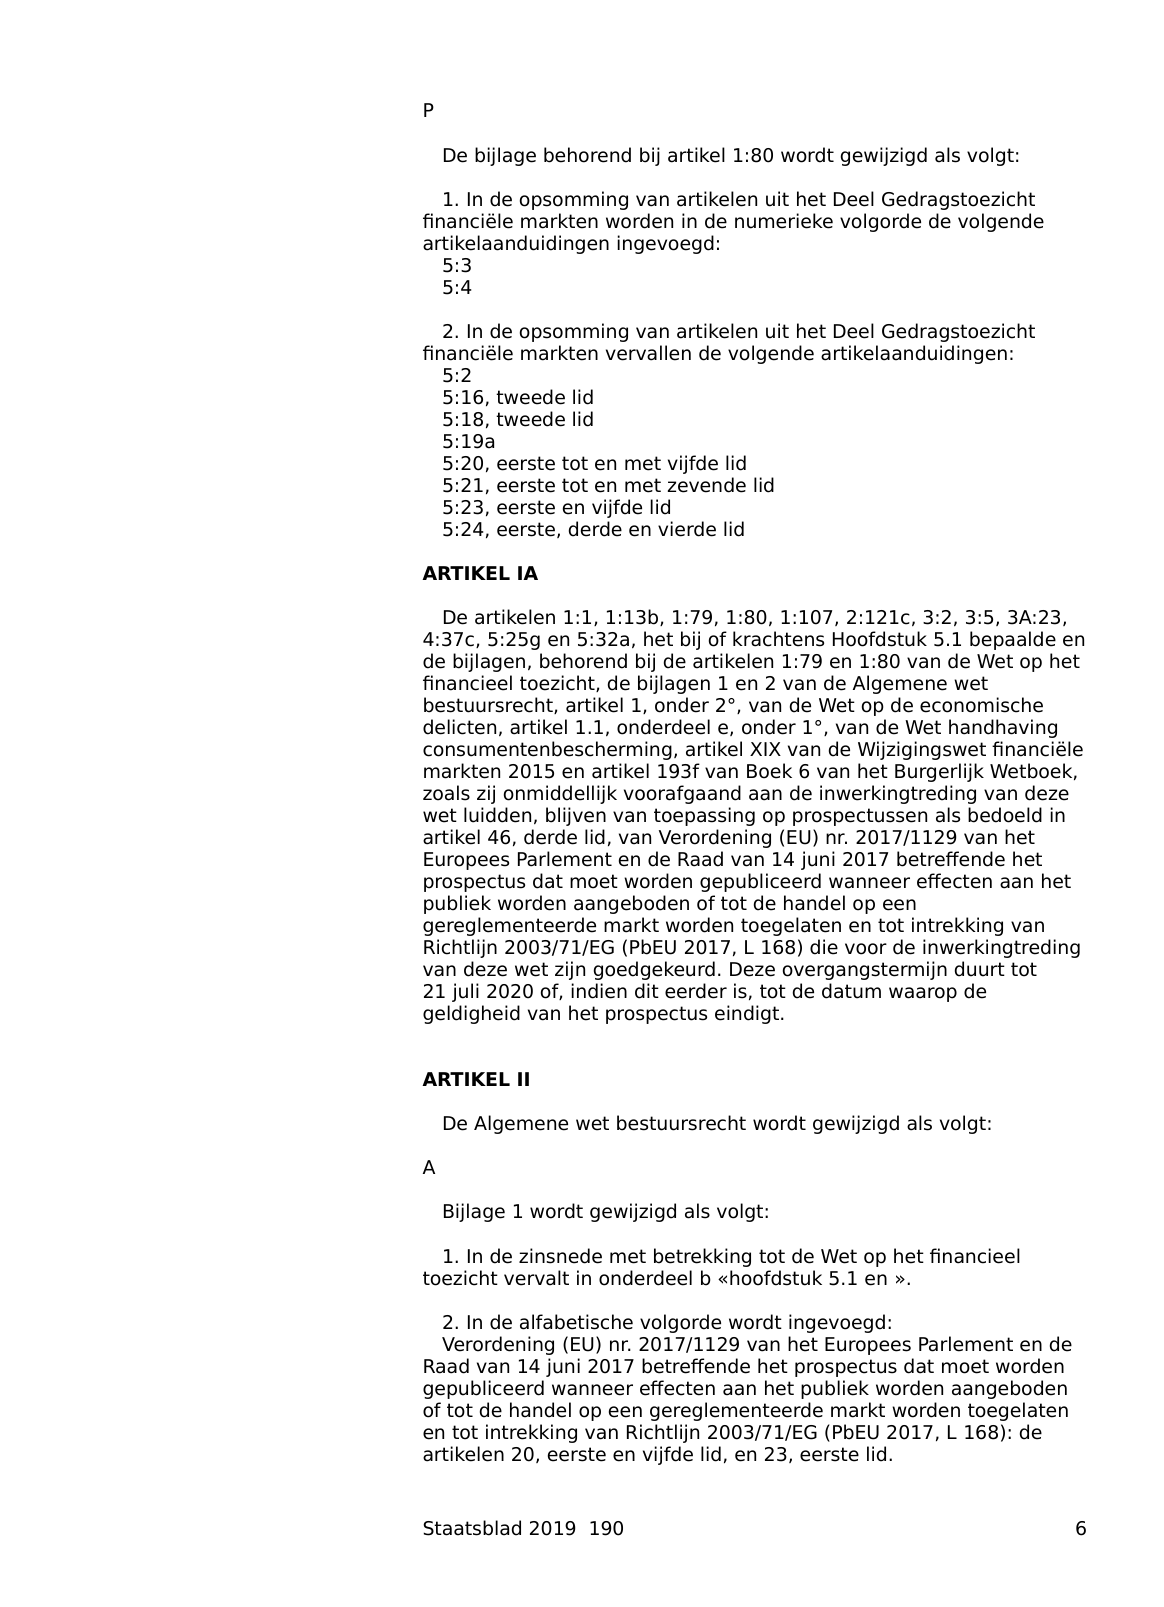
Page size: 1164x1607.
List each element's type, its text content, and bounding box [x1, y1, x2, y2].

text A [422, 1157, 1087, 1179]
subtitle ARTIKEL II [422, 1069, 1087, 1091]
text 1. In de zinsnede met betrekking tot de Wet op het financieel toezicht vervalt in onderdeel b «hoofdstuk 5.1 en ». [422, 1246, 1087, 1289]
text De Algemene wet bestuursrecht wordt gewijzigd als volgt: [422, 1113, 1087, 1135]
text 1. In de opsomming van artikelen uit het Deel Gedragstoezicht financiële markten worden in de numerieke volgorde de volgende artikelaanduidingen ingevoegd: [422, 189, 1087, 255]
text P [422, 100, 1087, 122]
text 5:19a [422, 431, 1087, 453]
text De artikelen 1:1, 1:13b, 1:79, 1:80, 1:107, 2:121c, 3:2, 3:5, 3A:23, 4:37c, 5:25g en 5:32a, het bij of krachtens Hoofdstuk 5.1 bepaalde en de bijlagen, behorend bij de artikelen 1:79 en 1:80 van de Wet op het financieel toezicht, de bijlagen 1 en 2 van de Algemene wet bestuursrecht, artikel 1, onder 2°, van de Wet op de economische delicten, artikel 1.1, onderdeel e, onder 1°, van de Wet handhaving consumentenbescherming, artikel XIX van de Wijzigingswet financiële markten 2015 en artikel 193f van Boek 6 van het Burgerlijk Wetboek, zoals zij onmiddellijk voorafgaand aan de inwerkingtreding van deze wet luidden, blijven van toepassing op prospectussen als bedoeld in artikel 46, derde lid, van Verordening (EU) nr. 2017/1129 van het Europees Parlement en de Raad van 14 juni 2017 betreffende het prospectus dat moet worden gepubliceerd wanneer effecten aan het publiek worden aangeboden of tot de handel op een gereglementeerde markt worden toegelaten en tot intrekking van Richtlijn 2003/71/EG (PbEU 2017, L 168) die voor de inwerkingtreding van deze wet zijn goedgekeurd. Deze overgangstermijn duurt tot 21 juli 2020 of, indien dit eerder is, tot de datum waarop de geldigheid van het prospectus eindigt. [422, 607, 1087, 1024]
text De bijlage behorend bij artikel 1:80 wordt gewijzigd als volgt: [422, 144, 1087, 167]
text Bijlage 1 wordt gewijzigd als volgt: [422, 1201, 1087, 1223]
text 5:18, tweede lid [422, 409, 1087, 431]
text 5:23, eerste en vijfde lid [422, 497, 1087, 519]
text 5:4 [422, 277, 1087, 299]
text 5:20, eerste tot en met vijfde lid [422, 453, 1087, 475]
text Verordening (EU) nr. 2017/1129 van het Europees Parlement en de Raad van 14 juni 2017 betreffende het prospectus dat moet worden gepubliceerd wanneer effecten aan het publiek worden aangeboden of tot de handel op een gereglementeerde markt worden toegelaten en tot intrekking van Richtlijn 2003/71/EG (PbEU 2017, L 168): de artikelen 20, eerste en vijfde lid, en 23, eerste lid. [422, 1334, 1087, 1466]
text 2. In de opsomming van artikelen uit het Deel Gedragstoezicht financiële markten vervallen de volgende artikelaanduidingen: [422, 321, 1087, 365]
text 5:16, tweede lid [422, 387, 1087, 409]
text 5:24, eerste, derde en vierde lid [422, 519, 1087, 541]
text 2. In de alfabetische volgorde wordt ingevoegd: [422, 1312, 1087, 1334]
text 5:3 [422, 255, 1087, 277]
text 5:2 [422, 365, 1087, 387]
text 5:21, eerste tot en met zevende lid [422, 475, 1087, 497]
subtitle ARTIKEL IA [422, 563, 1087, 585]
